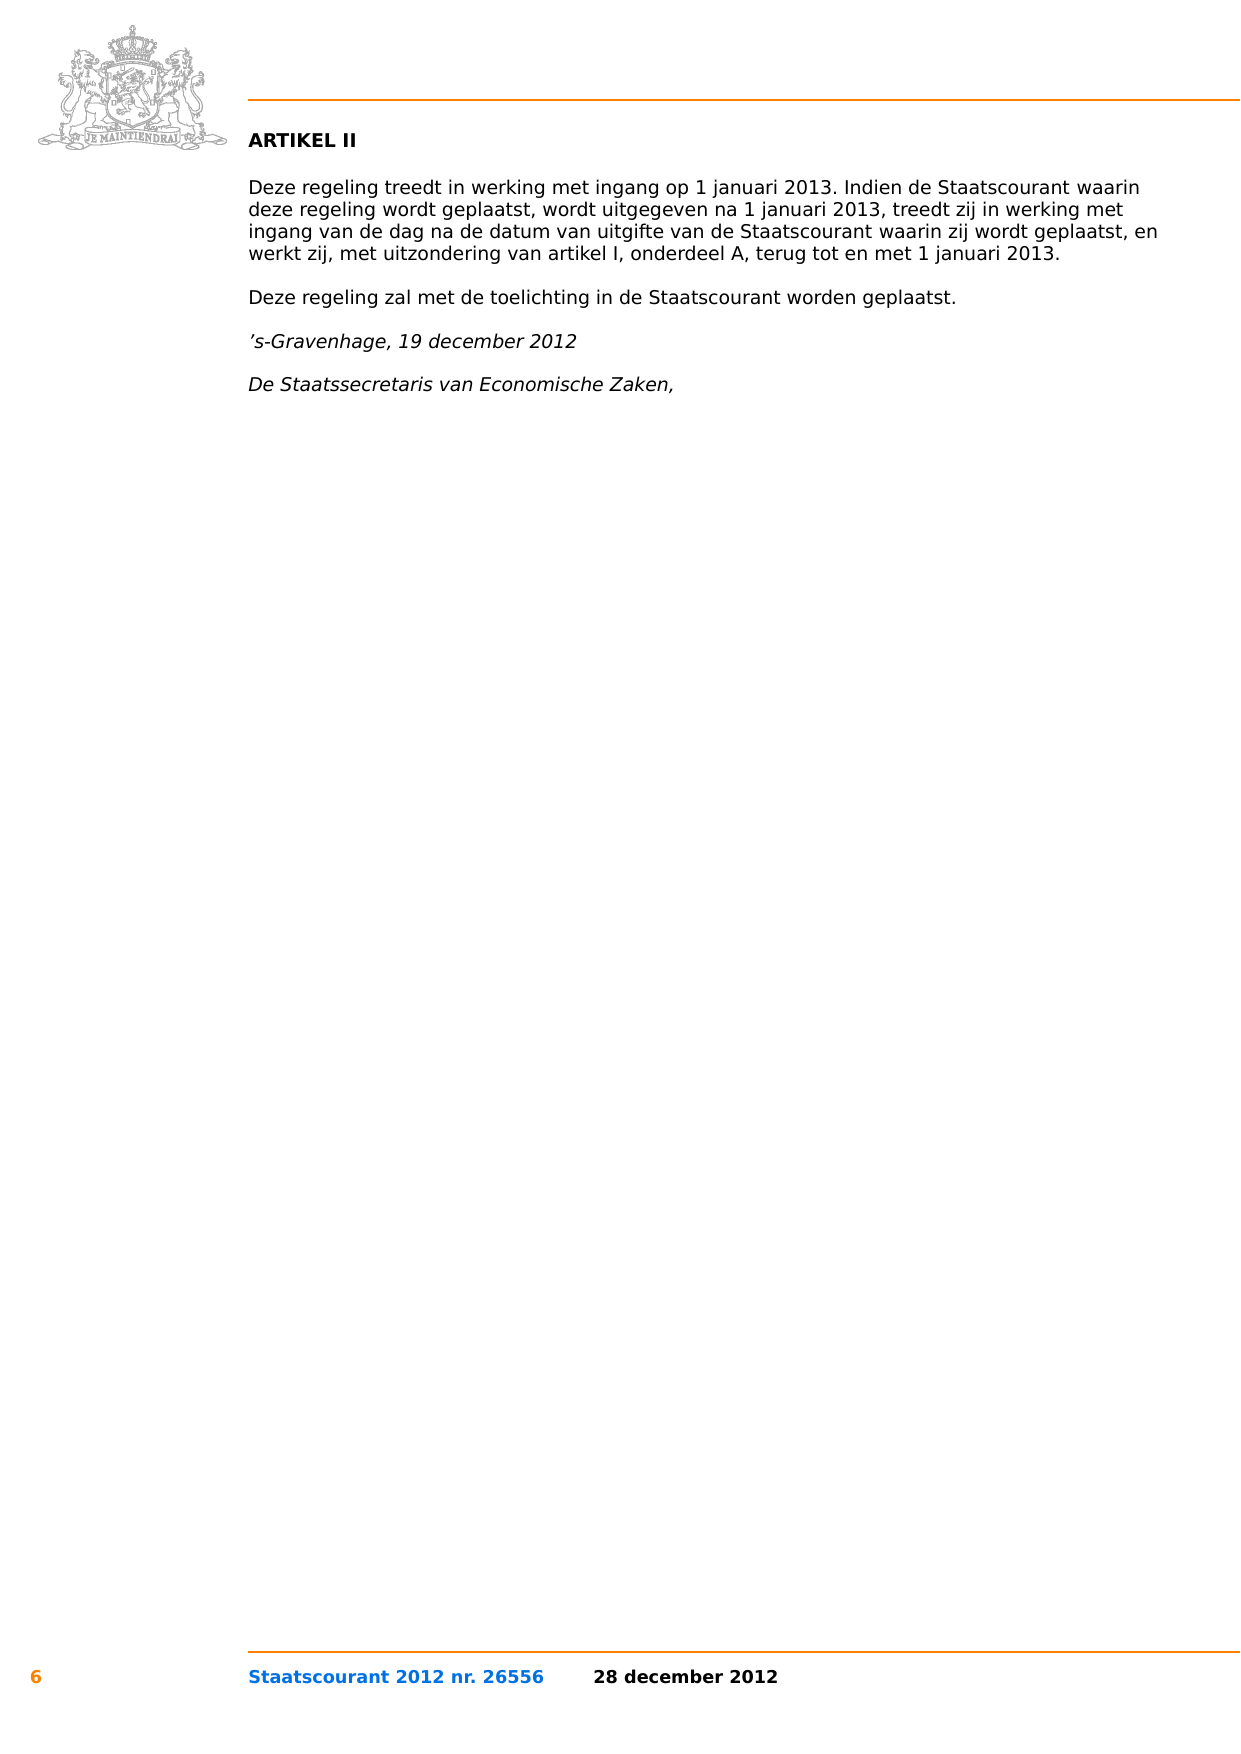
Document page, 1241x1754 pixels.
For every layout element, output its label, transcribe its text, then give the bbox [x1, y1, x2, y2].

text Deze regeling zal met de toelichting in de Staatscourant worden geplaatst. [248, 287, 1163, 309]
text Deze regeling treedt in werking met ingang op 1 januari 2013. Indien de Staatscourant waarin deze regeling wordt geplaatst, wordt uitgegeven na 1 januari 2013, treedt zij in werking met ingang van de dag na de datum van uitgifte van de Staatscourant waarin zij wordt geplaatst, en werkt zij, met uitzondering van artikel I, onderdeel A, terug tot en met 1 januari 2013. [248, 177, 1163, 265]
subtitle ARTIKEL II [248, 130, 1163, 152]
picture [38, 25, 227, 150]
text De Staatssecretaris van Economische Zaken, [248, 374, 1163, 396]
text ’s-Gravenhage, 19 december 2012 [248, 331, 1163, 352]
